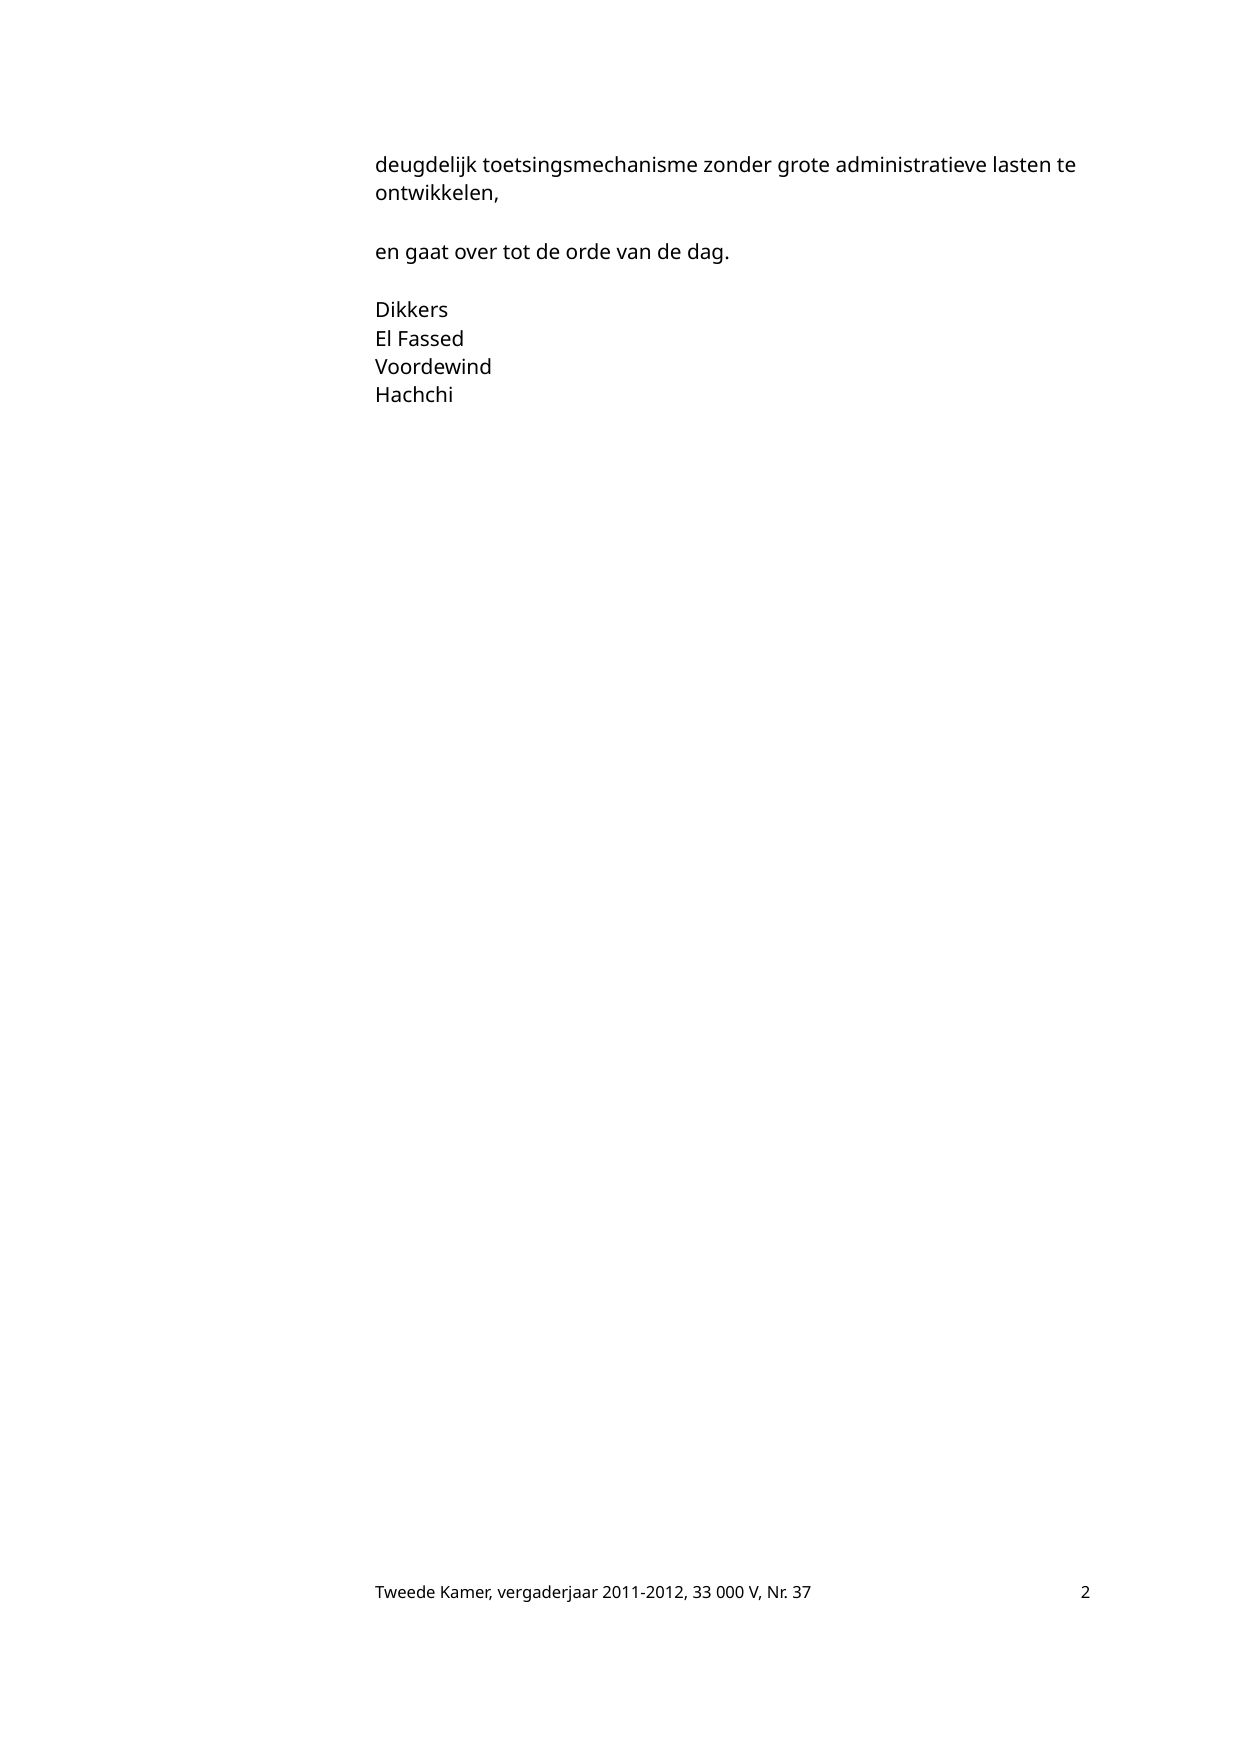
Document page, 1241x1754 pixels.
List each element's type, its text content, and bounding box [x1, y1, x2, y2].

text Hachchi [375, 381, 1090, 409]
text Voordewind [375, 352, 1090, 381]
text Dikkers [375, 295, 1090, 324]
text deugdelijk toetsingsmechanisme zonder grote administratieve lasten te ontwikkelen, [375, 150, 1090, 207]
text El Fassed [375, 324, 1090, 352]
text en gaat over tot de orde van de dag. [375, 237, 1090, 265]
